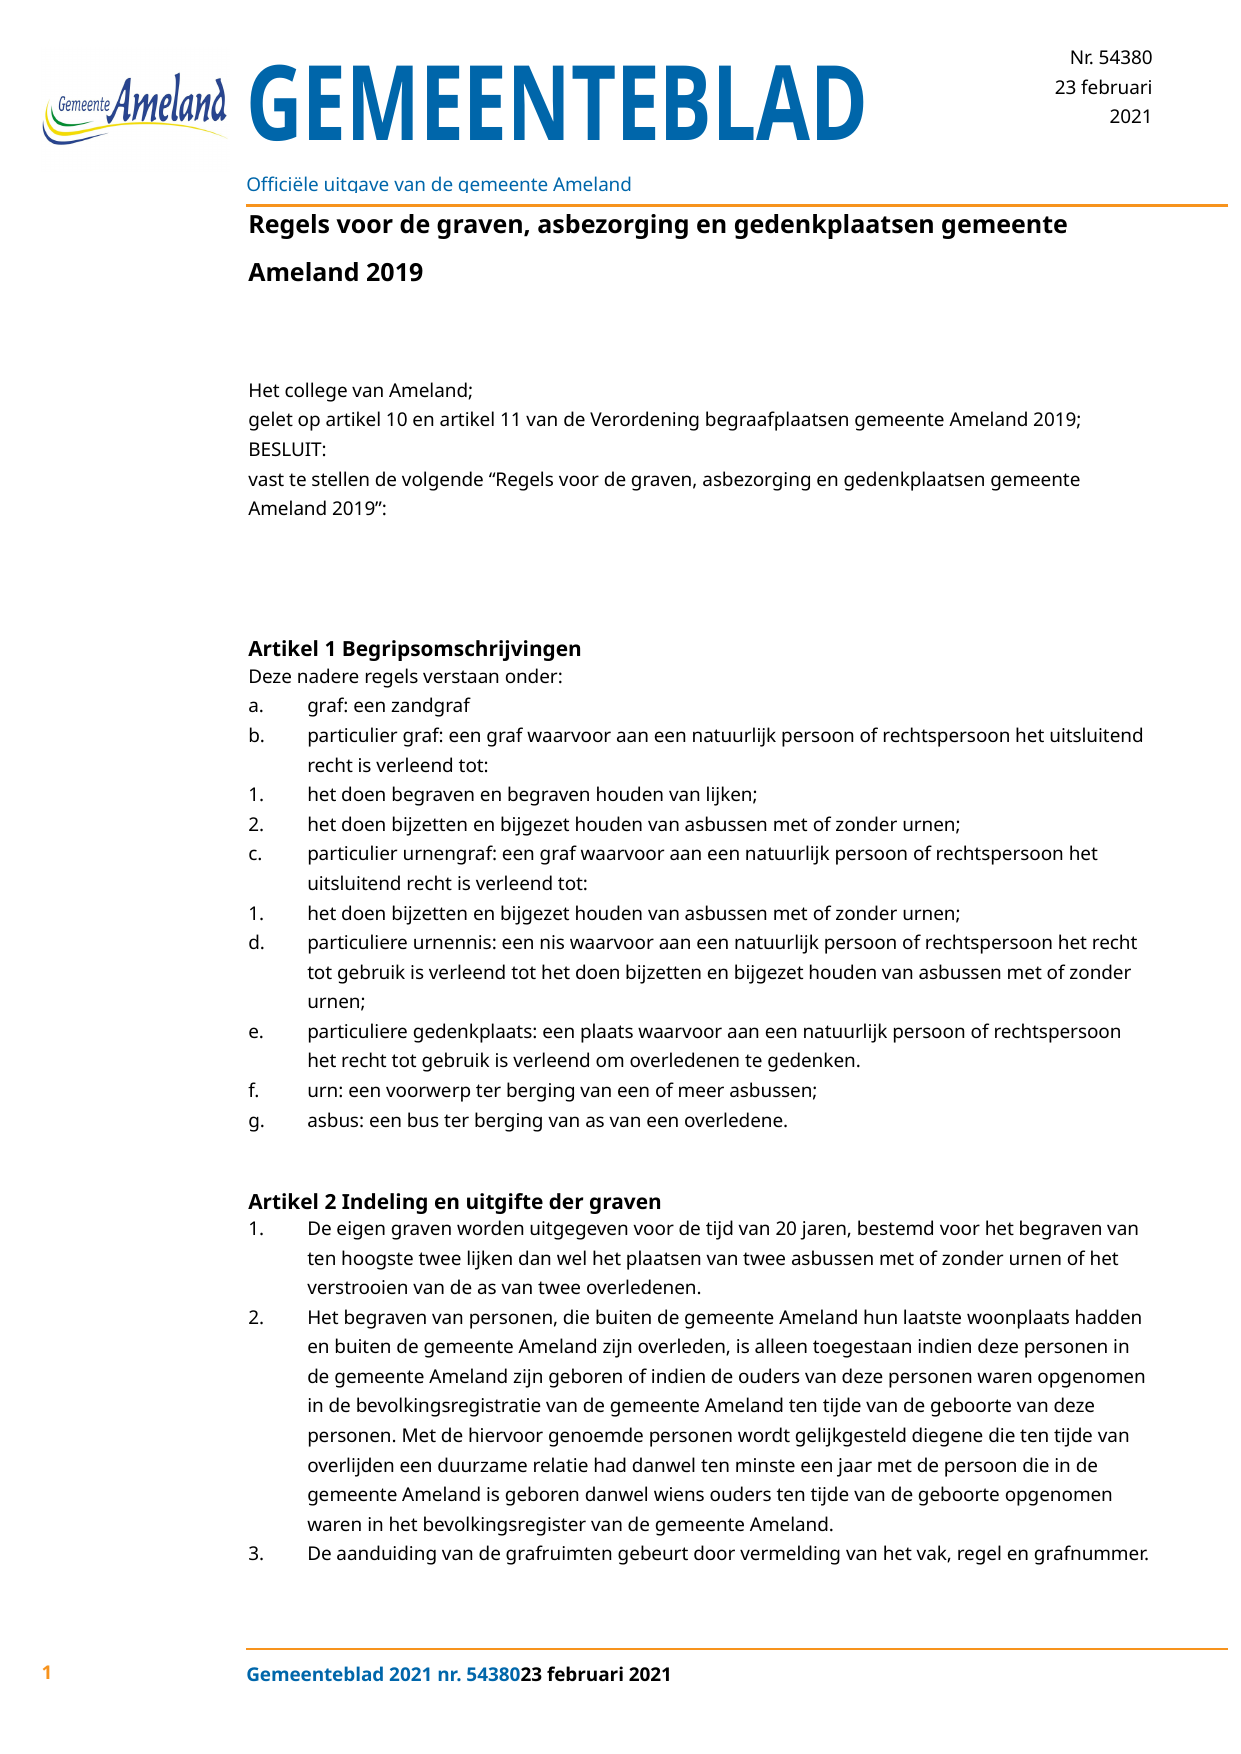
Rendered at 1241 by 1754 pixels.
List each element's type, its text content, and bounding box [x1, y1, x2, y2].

list het doen bijzetten en bijgezet houden van asbussen met of zonder urnen; [248, 900, 1152, 925]
text Regels voor de graven, asbezorging en gedenkplaatsen gemeente Ameland 2019 [248, 207, 1152, 288]
list De aanduiding van de grafruimten gebeurt door vermelding van het vak, regel en grafnummer. [248, 1541, 1152, 1566]
text Artikel 1 Begripsomschrijvingen [248, 634, 1152, 663]
list particuliere urnennis: een nis waarvoor aan een natuurlijk persoon of rechtspersoon het recht tot gebruik is verleend tot het doen bijzetten en bijgezet houden van asbussen met of zonder urnen; [248, 929, 1152, 1014]
list Het begraven van personen, die buiten de gemeente Ameland hun laatste woonplaats hadden en buiten de gemeente Ameland zijn overleden, is alleen toegestaan indien deze personen in de gemeente Ameland zijn geboren of indien de ouders van deze personen waren opgenomen in de bevolkingsregistratie van de gemeente Ameland ten tijde van de geboorte van deze personen. Met de hiervoor genoemde personen wordt gelijkgesteld diegene die ten tijde van overlijden een duurzame relatie had danwel ten minste een jaar met de persoon die in de gemeente Ameland is geboren danwel wiens ouders ten tijde van de geboorte opgenomen waren in het bevolkingsregister van de gemeente Ameland. [248, 1304, 1152, 1537]
list het doen bijzetten en bijgezet houden van asbussen met of zonder urnen; [248, 811, 1152, 837]
list particulier graf: een graf waarvoor aan een natuurlijk persoon of rechtspersoon het uitsluitend recht is verleend tot: [248, 722, 1152, 777]
list asbus: een bus ter berging van as van een overledene. [248, 1107, 1152, 1132]
text Het college van Ameland; [248, 377, 1152, 403]
list particuliere gedenkplaats: een plaats waarvoor aan een natuurlijk persoon of rechtspersoon het recht tot gebruik is verleend om overledenen te gedenken. [248, 1018, 1152, 1073]
text Artikel 2 Indeling en uitgifte der graven [248, 1187, 1152, 1215]
list particulier urnengraf: een graf waarvoor aan een natuurlijk persoon of rechtspersoon het uitsluitend recht is verleend tot: [248, 841, 1152, 896]
list graf: een zandgraf [248, 693, 1152, 718]
text gelet op artikel 10 en artikel 11 van de Verordening begraafplaatsen gemeente Ameland 2019; [248, 407, 1152, 432]
text vast te stellen de volgende “Regels voor de graven, asbezorging en gedenkplaatsen gemeente [248, 466, 1152, 492]
list urn: een voorwerp ter berging van een of meer asbussen; [248, 1077, 1152, 1103]
text BESLUIT: [248, 436, 1152, 462]
list De eigen graven worden uitgegeven voor de tijd van 20 jaren, bestemd voor het begraven van ten hoogste twee lijken dan wel het plaatsen van twee asbussen met of zonder urnen of het verstrooien van de as van twee overledenen. [248, 1215, 1152, 1300]
list het doen begraven en begraven houden van lijken; [248, 781, 1152, 807]
text Deze nadere regels verstaan onder: [248, 663, 1152, 689]
picture [41, 47, 231, 172]
text Ameland 2019”: [248, 495, 1152, 521]
